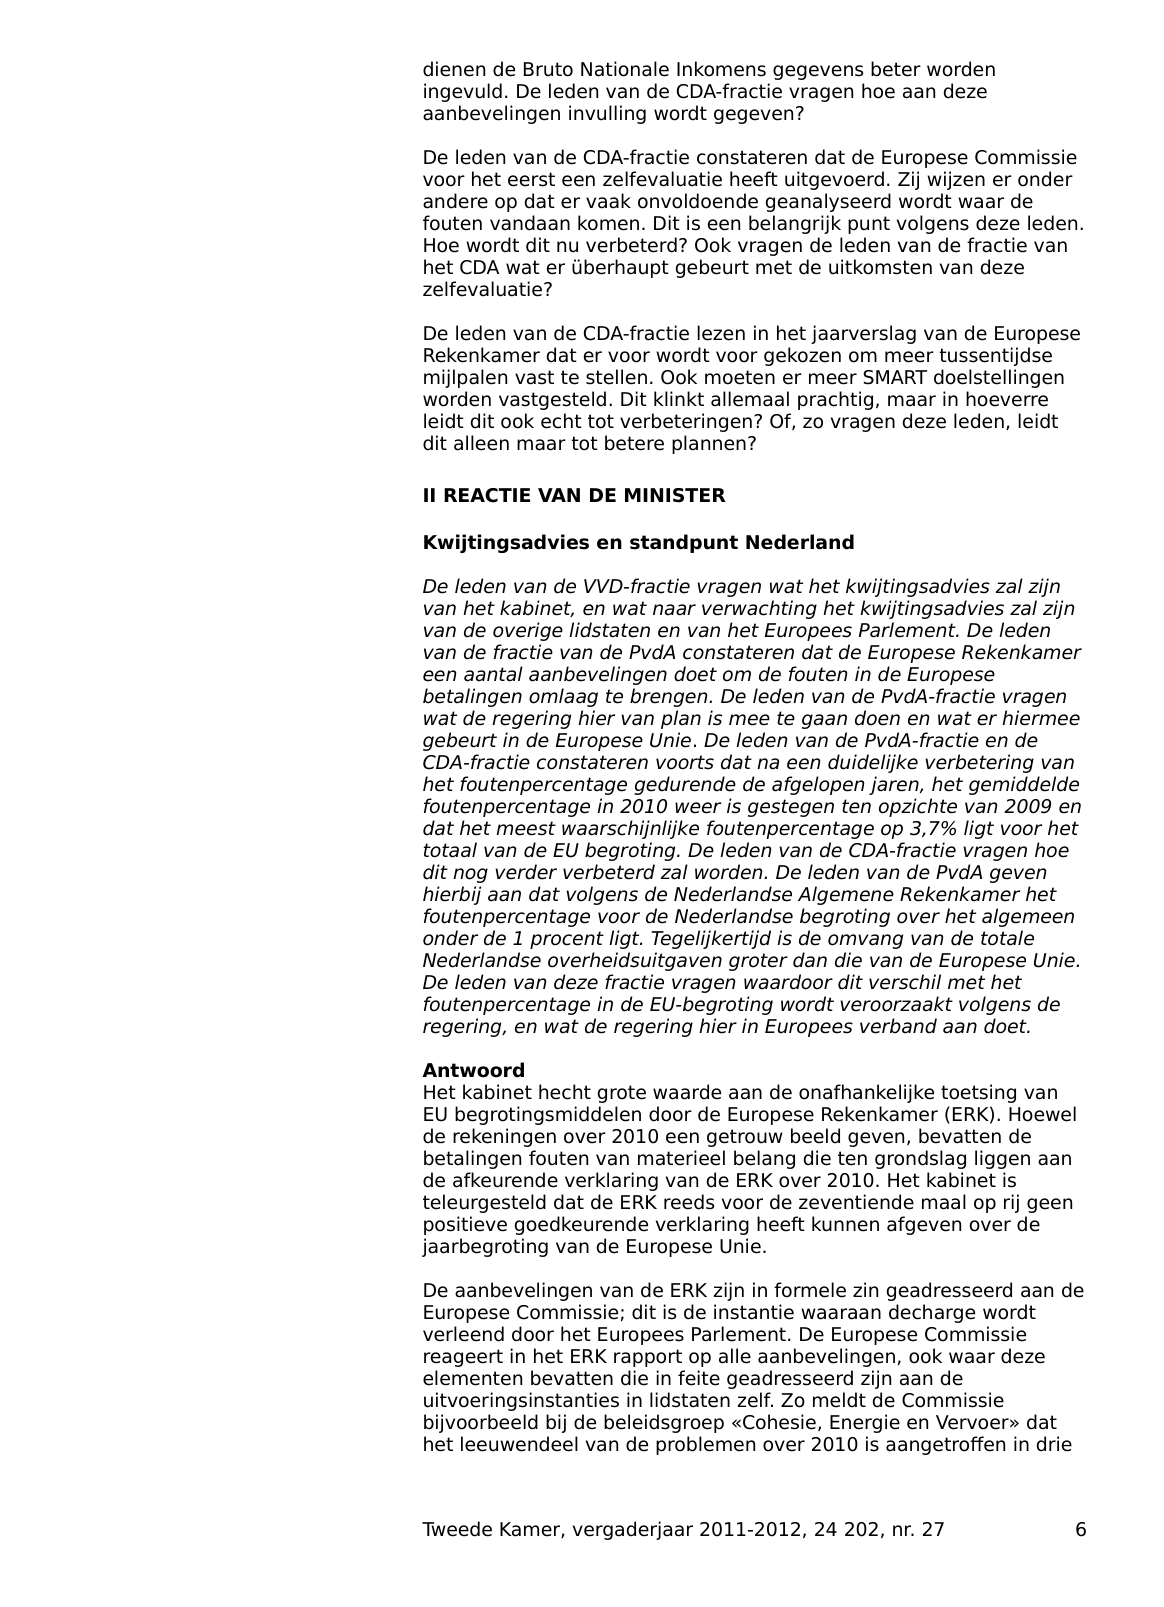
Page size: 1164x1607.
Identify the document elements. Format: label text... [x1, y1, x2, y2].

subtitle II REACTIE VAN DE MINISTER [422, 485, 1087, 507]
text Het kabinet hecht grote waarde aan de onafhankelijke toetsing van EU begrotingsmiddelen door de Europese Rekenkamer (ERK). Hoewel de rekeningen over 2010 een getrouw beeld geven, bevatten de betalingen fouten van materieel belang die ten grondslag liggen aan de afkeurende verklaring van de ERK over 2010. Het kabinet is teleurgesteld dat de ERK reeds voor de zeventiende maal op rij geen positieve goedkeurende verklaring heeft kunnen afgeven over de jaarbegroting van de Europese Unie. [422, 1082, 1087, 1258]
text De leden van de VVD-fractie vragen wat het kwijtingsadvies zal zijn van het kabinet, en wat naar verwachting het kwijtingsadvies zal zijn van de overige lidstaten en van het Europees Parlement. De leden van de fractie van de PvdA constateren dat de Europese Rekenkamer een aantal aanbevelingen doet om de fouten in de Europese betalingen omlaag te brengen. De leden van de PvdA-fractie vragen wat de regering hier van plan is mee te gaan doen en wat er hiermee gebeurt in de Europese Unie. De leden van de PvdA-fractie en de CDA-fractie constateren voorts dat na een duidelijke verbetering van het foutenpercentage gedurende de afgelopen jaren, het gemiddelde foutenpercentage in 2010 weer is gestegen ten opzichte van 2009 en dat het meest waarschijnlijke foutenpercentage op 3,7% ligt voor het totaal van de EU begroting. De leden van de CDA-fractie vragen hoe dit nog verder verbeterd zal worden. De leden van de PvdA geven hierbij aan dat volgens de Nederlandse Algemene Rekenkamer het foutenpercentage voor de Nederlandse begroting over het algemeen onder de 1 procent ligt. Tegelijkertijd is de omvang van de totale Nederlandse overheidsuitgaven groter dan die van de Europese Unie. De leden van deze fractie vragen waardoor dit verschil met het foutenpercentage in de EU-begroting wordt veroorzaakt volgens de regering, en wat de regering hier in Europees verband aan doet. [422, 576, 1087, 1038]
text De leden van de CDA-fractie constateren dat de Europese Commissie voor het eerst een zelfevaluatie heeft uitgevoerd. Zij wijzen er onder andere op dat er vaak onvoldoende geanalyseerd wordt waar de fouten vandaan komen. Dit is een belangrijk punt volgens deze leden. Hoe wordt dit nu verbeterd? Ook vragen de leden van de fractie van het CDA wat er überhaupt gebeurt met de uitkomsten van deze zelfevaluatie? [422, 147, 1087, 301]
text De leden van de CDA-fractie lezen in het jaarverslag van de Europese Rekenkamer dat er voor wordt voor gekozen om meer tussentijdse mijlpalen vast te stellen. Ook moeten er meer SMART doelstellingen worden vastgesteld. Dit klinkt allemaal prachtig, maar in hoeverre leidt dit ook echt tot verbeteringen? Of, zo vragen deze leden, leidt dit alleen maar tot betere plannen? [422, 323, 1087, 455]
text De aanbevelingen van de ERK zijn in formele zin geadresseerd aan de Europese Commissie; dit is de instantie waaraan decharge wordt verleend door het Europees Parlement. De Europese Commissie reageert in het ERK rapport op alle aanbevelingen, ook waar deze elementen bevatten die in feite geadresseerd zijn aan de uitvoeringsinstanties in lidstaten zelf. Zo meldt de Commissie bijvoorbeeld bij de beleidsgroep «Cohesie, Energie en Vervoer» dat het leeuwendeel van de problemen over 2010 is aangetroffen in drie [422, 1280, 1087, 1456]
subtitle Kwijtingsadvies en standpunt Nederland [422, 532, 1087, 554]
text dienen de Bruto Nationale Inkomens gegevens beter worden ingevuld. De leden van de CDA-fractie vragen hoe aan deze aanbevelingen invulling wordt gegeven? [422, 59, 1087, 125]
subtitle Antwoord [422, 1060, 1087, 1082]
